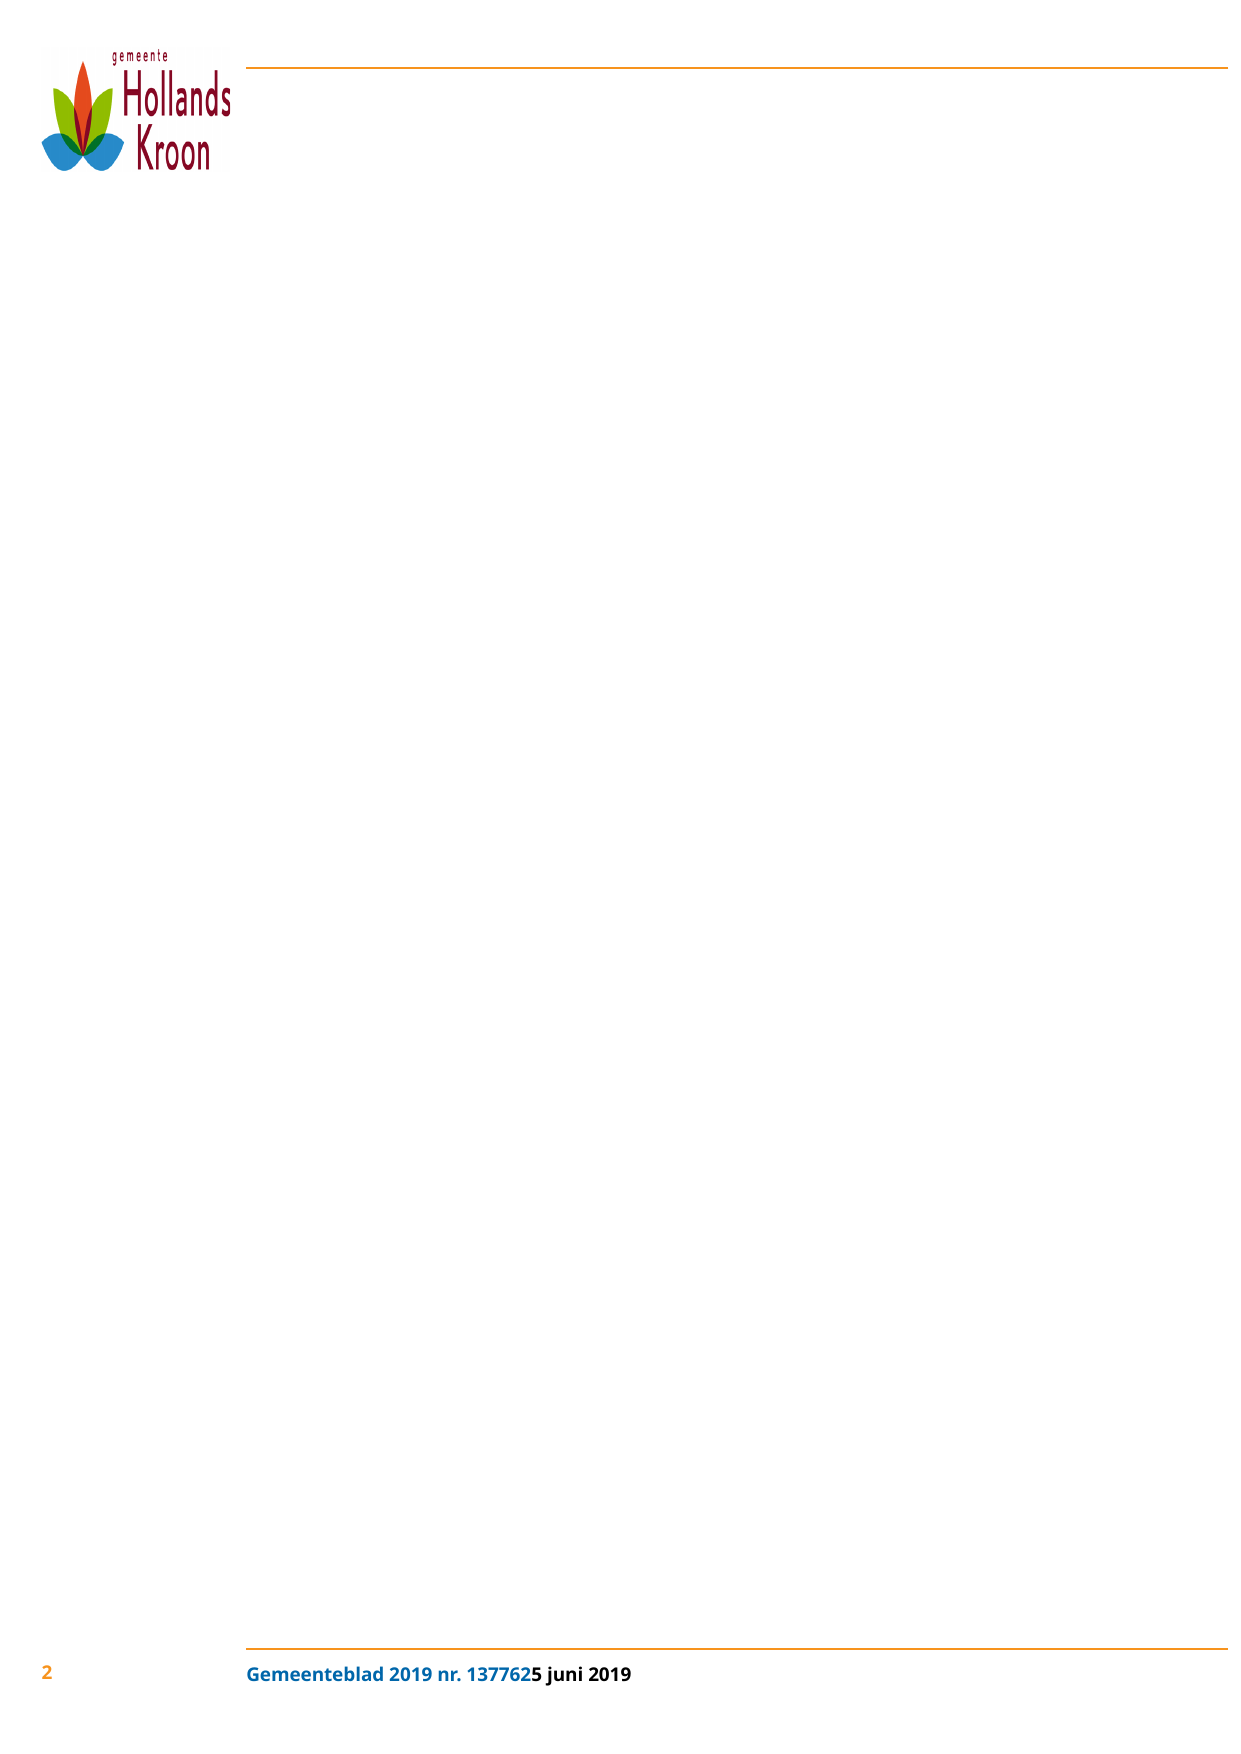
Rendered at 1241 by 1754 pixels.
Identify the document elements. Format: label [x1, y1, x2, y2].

picture [41, 47, 231, 172]
